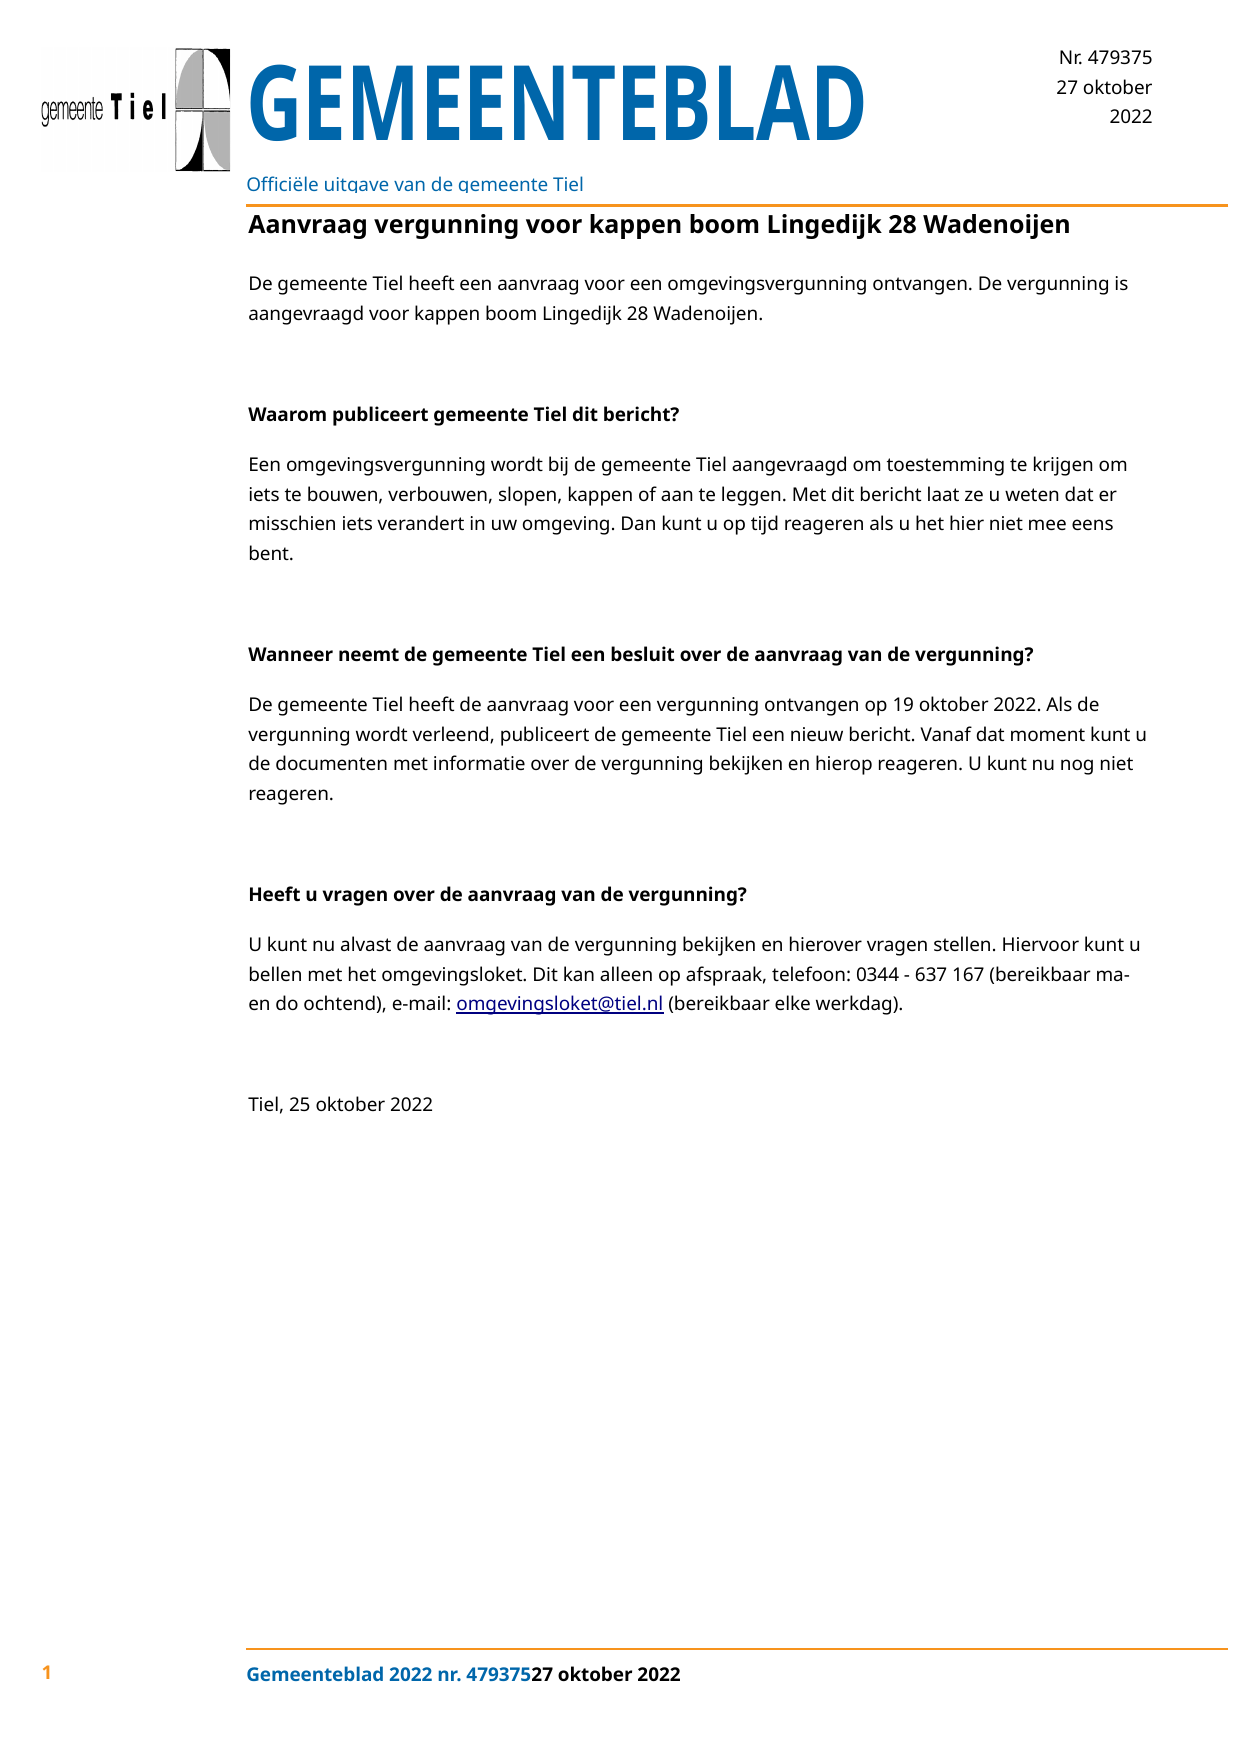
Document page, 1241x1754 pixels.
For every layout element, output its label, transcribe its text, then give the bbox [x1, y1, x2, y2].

picture [41, 47, 231, 172]
text De gemeente Tiel heeft de aanvraag voor een vergunning ontvangen op 19 oktober 2022. Als de vergunning wordt verleend, publiceert de gemeente Tiel een nieuw bericht. Vanaf dat moment kunt u de documenten met informatie over de vergunning bekijken en hierop reageren. U kunt nu nog niet reageren. [248, 691, 1152, 806]
text Wanneer neemt de gemeente Tiel een besluit over de aanvraag van de vergunning? [248, 641, 1152, 666]
text De gemeente Tiel heeft een aanvraag voor een omgevingsvergunning ontvangen. De vergunning is aangevraagd voor kappen boom Lingedijk 28 Wadenoijen. [248, 270, 1152, 326]
text U kunt nu alvast de aanvraag van de vergunning bekijken en hierover vragen stellen. Hiervoor kunt u bellen met het omgevingsloket. Dit kan alleen op afspraak, telefoon: 0344 - 637 167 (bereikbaar ma-en do ochtend), e-mail: omgevingsloket@tiel.nl (bereikbaar elke werkdag). [248, 931, 1152, 1016]
text Tiel, 25 oktober 2022 [248, 1091, 1152, 1117]
text Waarom publiceert gemeente Tiel dit bericht? [248, 401, 1152, 426]
text Aanvraag vergunning voor kappen boom Lingedijk 28 Wadenoijen [248, 207, 1152, 241]
text Een omgevingsvergunning wordt bij de gemeente Tiel aangevraagd om toestemming te krijgen om iets te bouwen, verbouwen, slopen, kappen of aan te leggen. Met dit bericht laat ze u weten dat er misschien iets verandert in uw omgeving. Dan kunt u op tijd reageren als u het hier niet mee eens bent. [248, 451, 1152, 566]
text Heeft u vragen over de aanvraag van de vergunning? [248, 881, 1152, 906]
